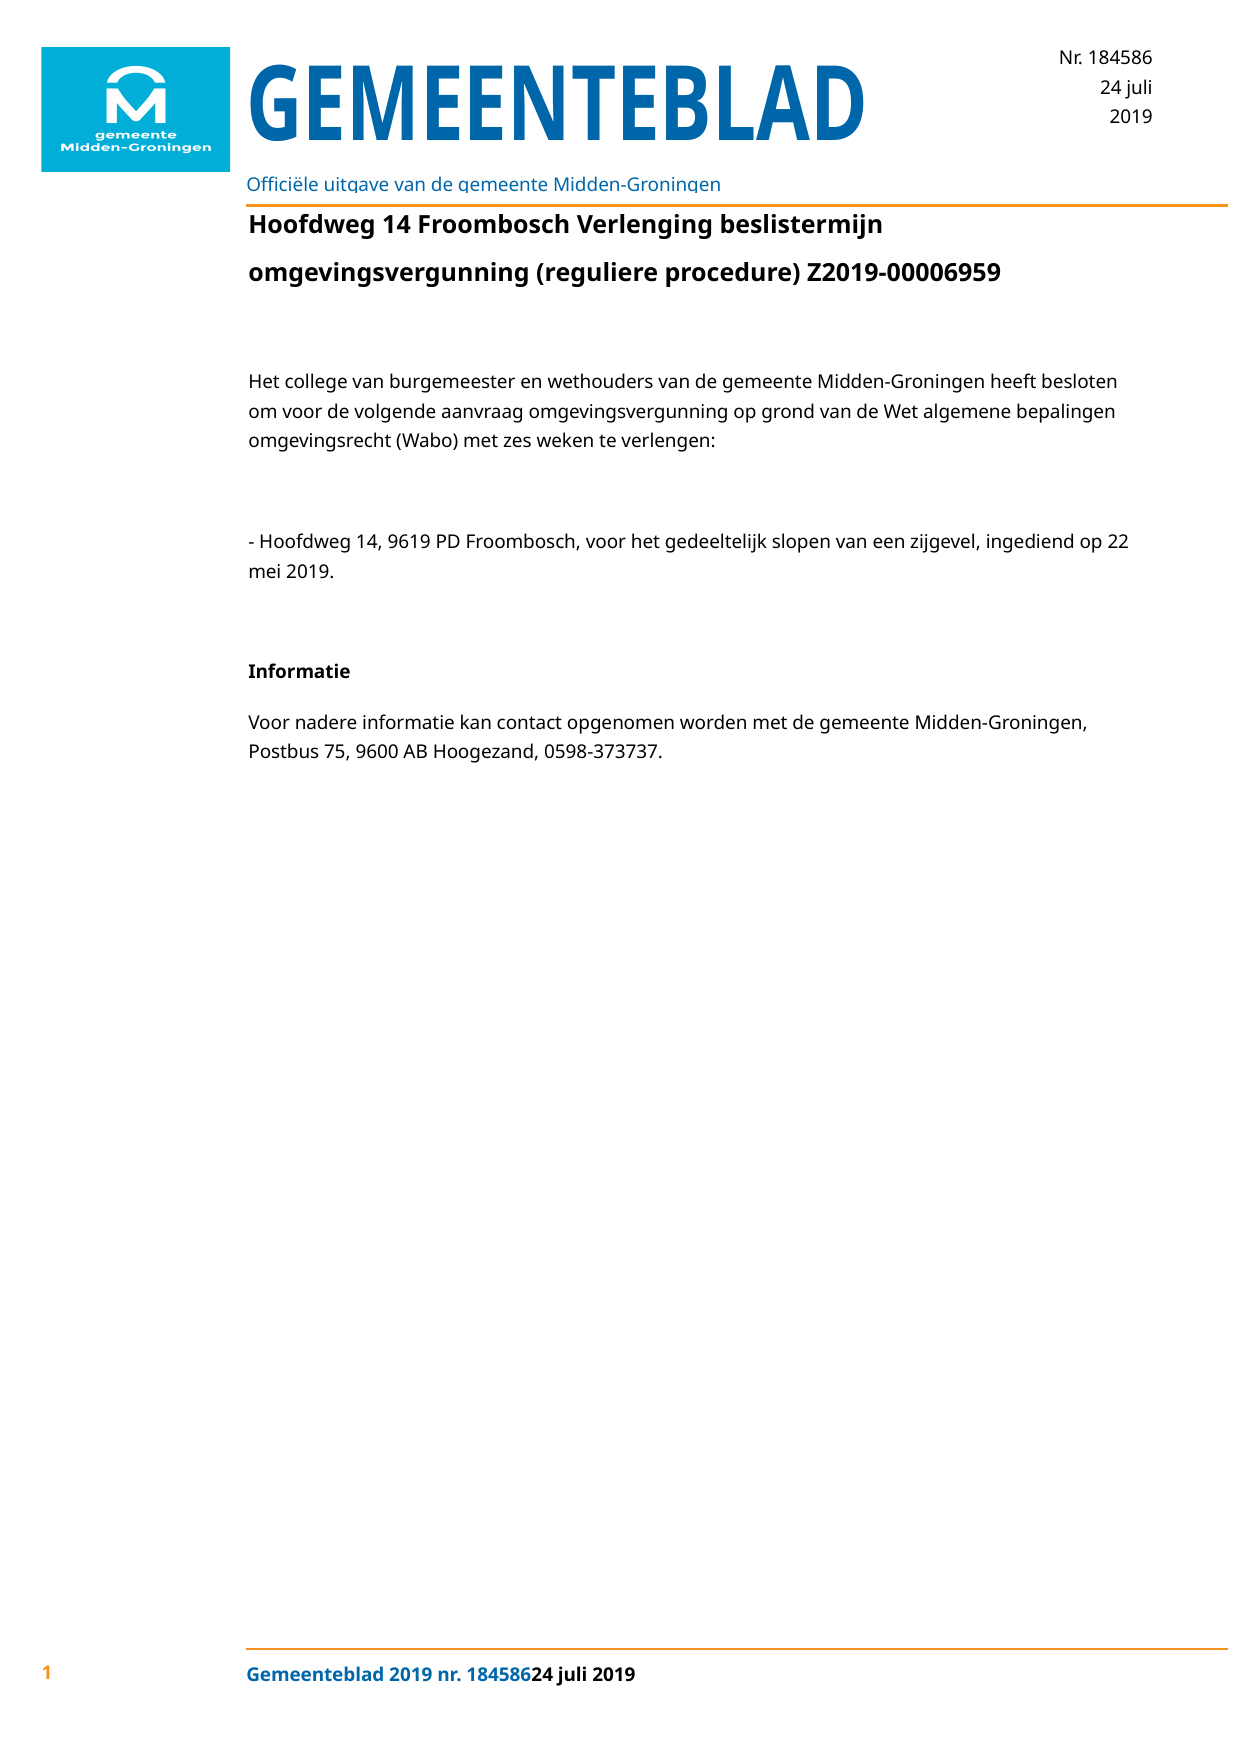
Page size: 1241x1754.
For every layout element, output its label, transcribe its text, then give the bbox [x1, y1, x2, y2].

picture [107, 89, 165, 122]
picture [108, 66, 164, 82]
text Voor nadere informatie kan contact opgenomen worden met de gemeente Midden-Groningen, Postbus 75, 9600 AB Hoogezand, 0598-373737. [248, 709, 1152, 764]
picture [184, 146, 190, 153]
text Hoofdweg 14 Froombosch Verlenging beslistermijn omgevingsvergunning (reguliere procedure) Z2019-00006959 [248, 207, 1152, 288]
text Het college van burgemeester en wethouders van de gemeente Midden-Groningen heeft besloten om voor de volgende aanvraag omgevingsvergunning op grond van de Wet algemene bepalingen omgevingsrecht (Wabo) met zes weken te verlengen: [248, 368, 1152, 453]
text Informatie [248, 659, 1152, 684]
text - Hoofdweg 14, 9619 PD Froombosch, voor het gedeeltelijk slopen van een zijgevel, ingediend op 22 mei 2019. [248, 528, 1152, 584]
